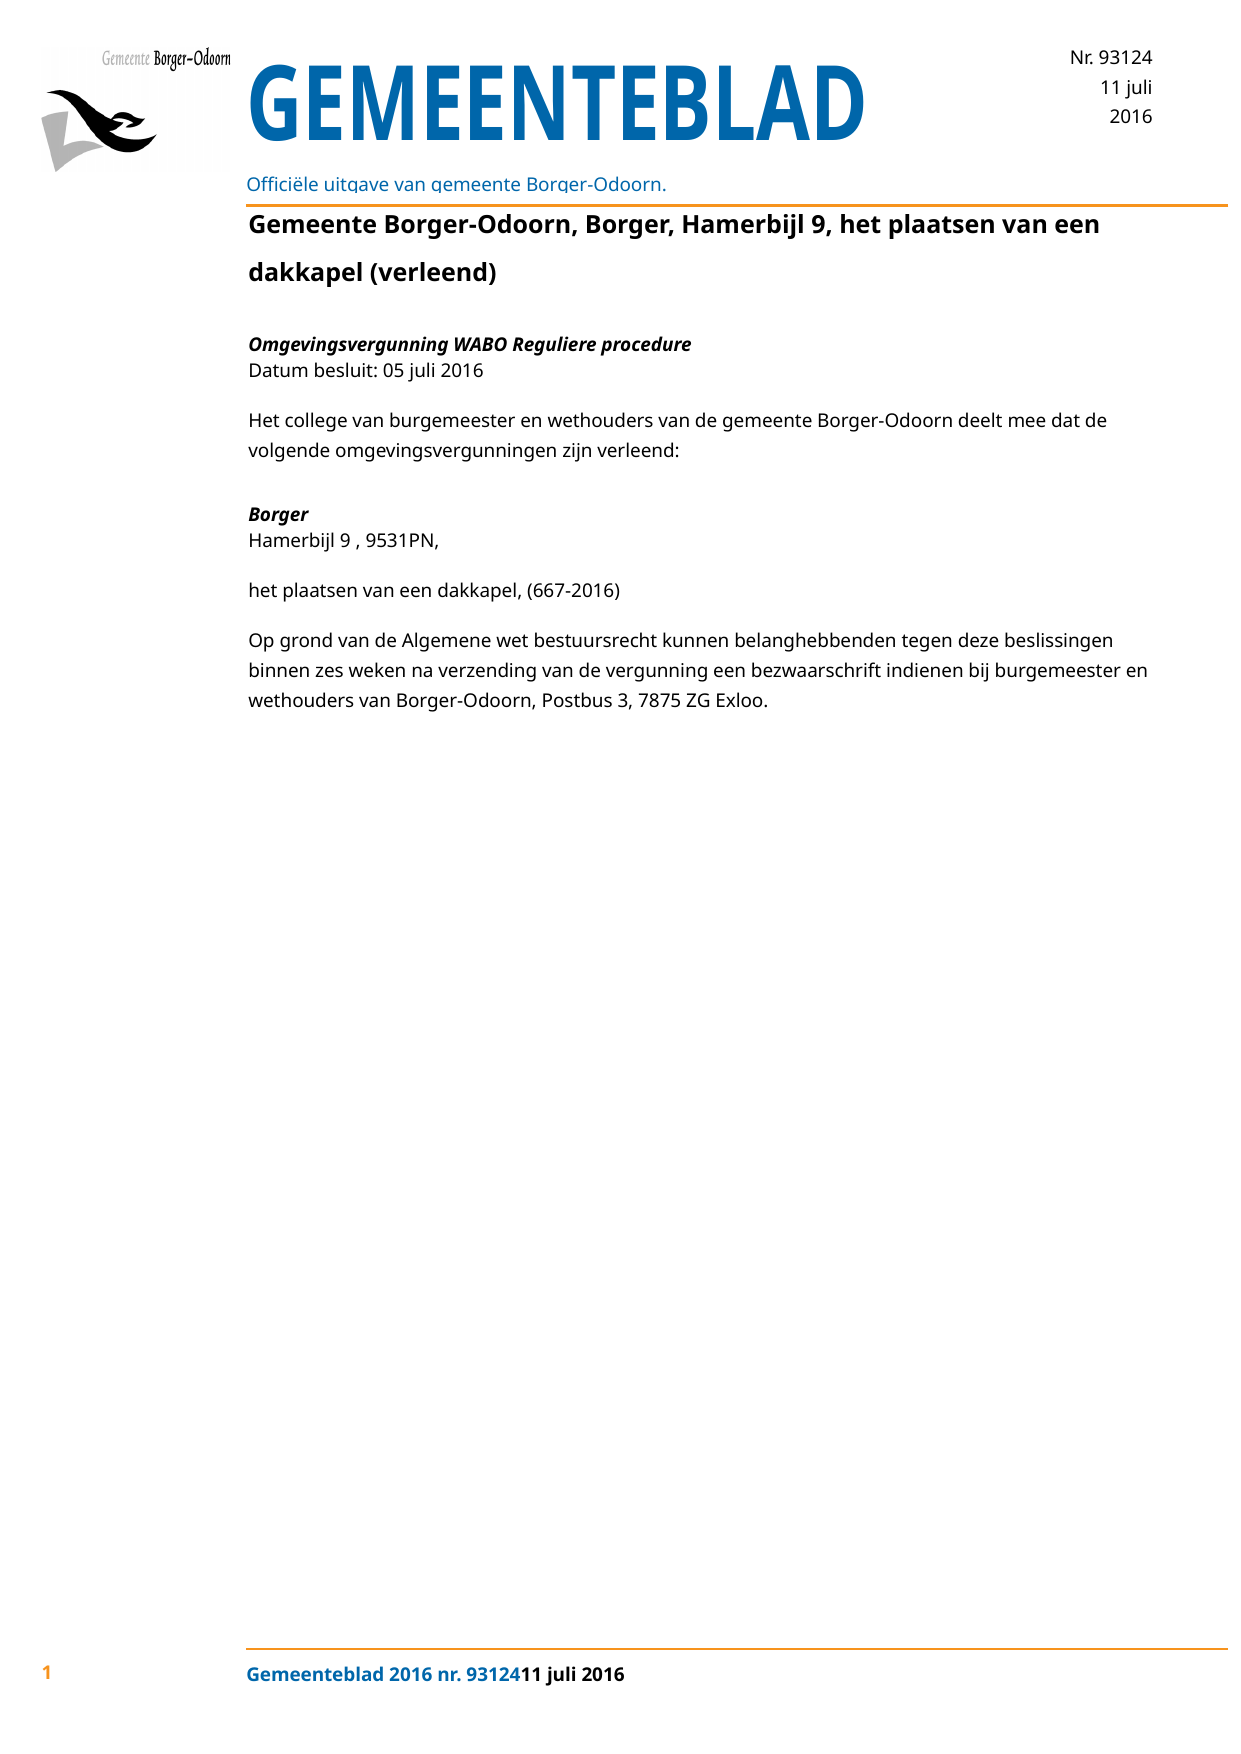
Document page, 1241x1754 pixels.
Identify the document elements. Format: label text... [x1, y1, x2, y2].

text Hamerbijl 9 , 9531PN, [248, 527, 1152, 553]
text Omgevingsvergunning WABO Reguliere procedure [248, 331, 1152, 357]
text Borger [248, 501, 1152, 527]
picture [41, 47, 231, 172]
text Op grond van de Algemene wet bestuursrecht kunnen belanghebbenden tegen deze beslissingen binnen zes weken na verzending van de vergunning een bezwaarschrift indienen bij burgemeester en wethouders van Borger-Odoorn, Postbus 3, 7875 ZG Exloo. [248, 628, 1152, 713]
text Gemeente Borger-Odoorn, Borger, Hamerbijl 9, het plaatsen van een dakkapel (verleend) [248, 207, 1152, 288]
text Datum besluit: 05 juli 2016 [248, 357, 1152, 383]
text Het college van burgemeester en wethouders van de gemeente Borger-Odoorn deelt mee dat de volgende omgevingsvergunningen zijn verleend: [248, 408, 1152, 463]
text het plaatsen van een dakkapel, (667-2016) [248, 577, 1152, 603]
